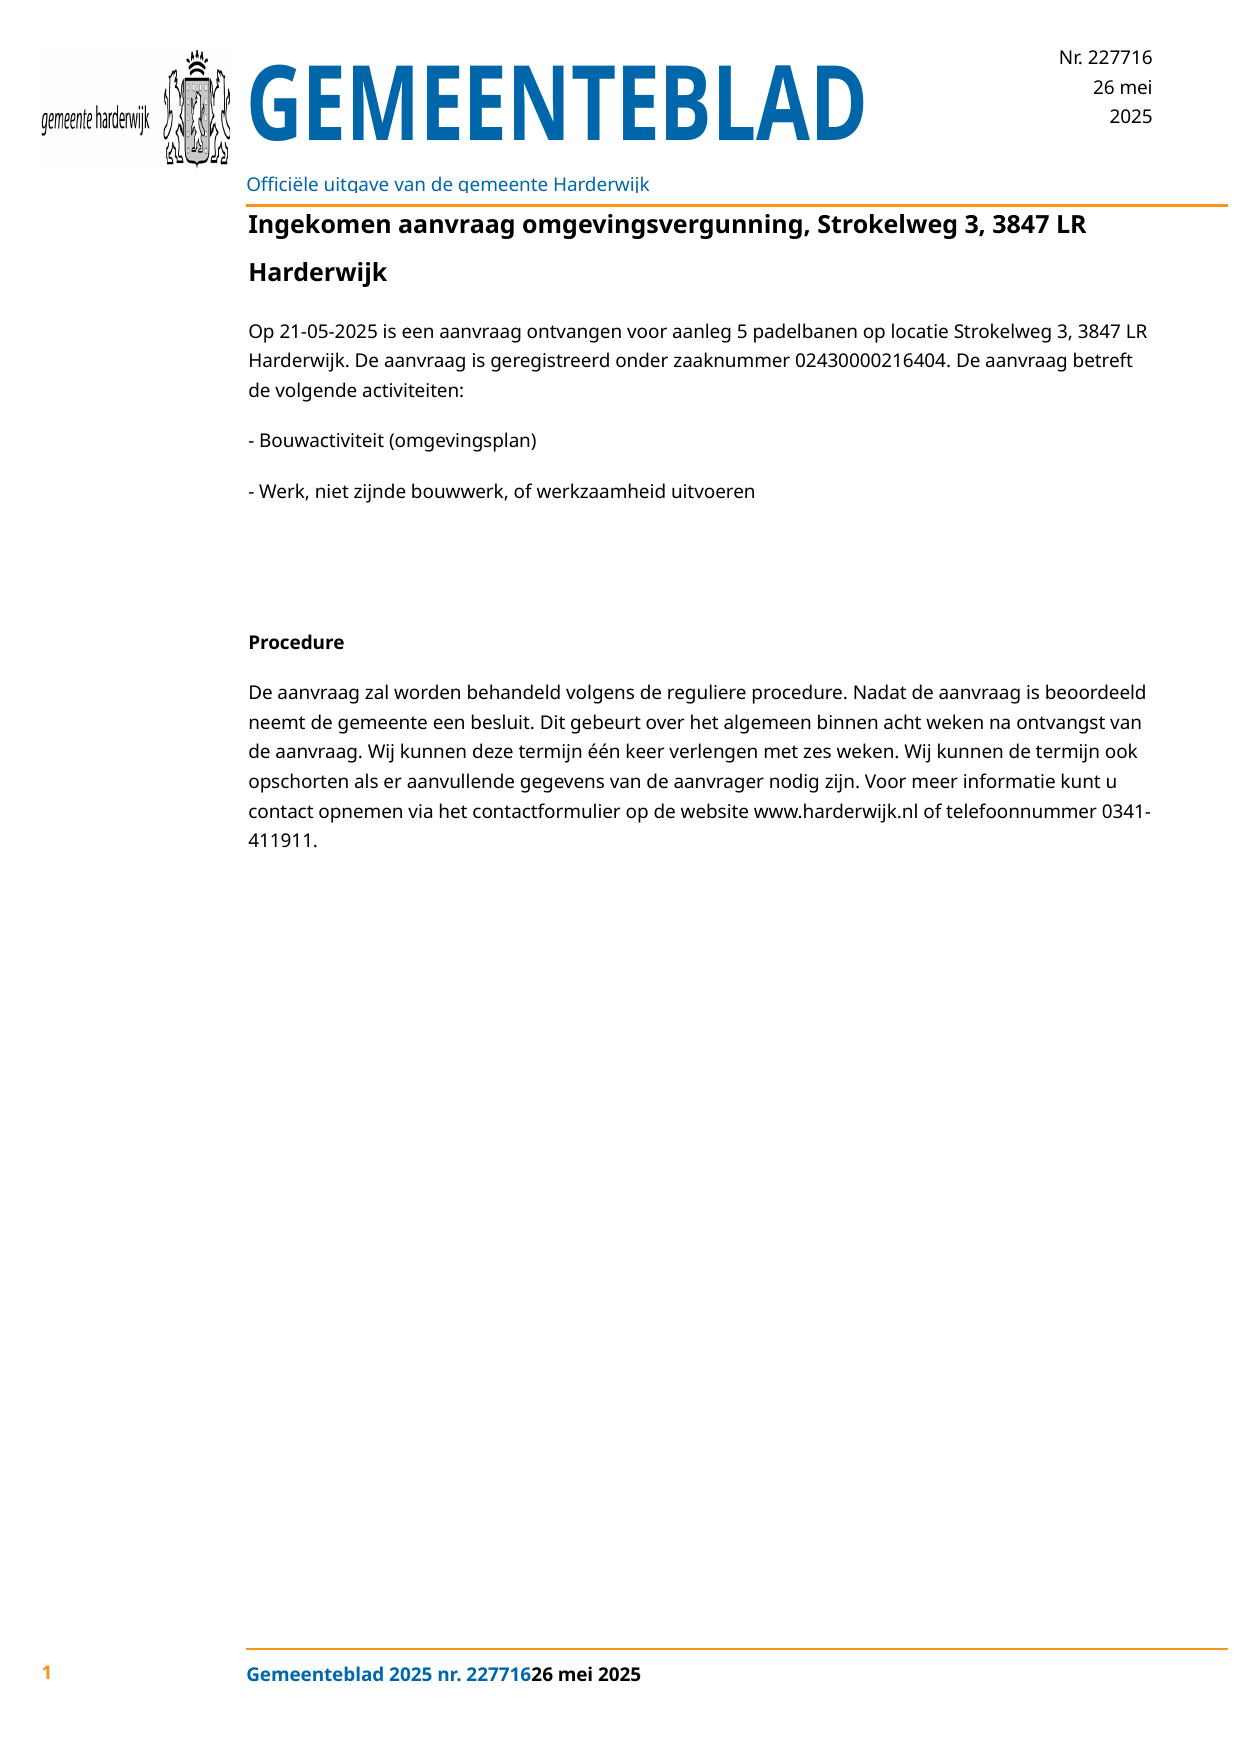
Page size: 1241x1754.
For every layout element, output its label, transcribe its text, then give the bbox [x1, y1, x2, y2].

text Op 21-05-2025 is een aanvraag ontvangen voor aanleg 5 padelbanen op locatie Strokelweg 3, 3847 LR Harderwijk. De aanvraag is geregistreerd onder zaaknummer 02430000216404. De aanvraag betreft de volgende activiteiten: [248, 318, 1152, 403]
picture [41, 47, 231, 172]
text - Bouwactiviteit (omgevingsplan) [248, 427, 1152, 453]
text - Werk, niet zijnde bouwwerk, of werkzaamheid uitvoeren [248, 478, 1152, 504]
text Ingekomen aanvraag omgevingsvergunning, Strokelweg 3, 3847 LR Harderwijk [248, 207, 1152, 288]
text Procedure [248, 629, 1152, 655]
text De aanvraag zal worden behandeld volgens de reguliere procedure. Nadat de aanvraag is beoordeeld neemt de gemeente een besluit. Dit gebeurt over het algemeen binnen acht weken na ontvangst van de aanvraag. Wij kunnen deze termijn één keer verlengen met zes weken. Wij kunnen de termijn ook opschorten als er aanvullende gegevens van de aanvrager nodig zijn. Voor meer informatie kunt u contact opnemen via het contactformulier op de website www.harderwijk.nl of telefoonnummer 0341-411911. [248, 679, 1152, 853]
